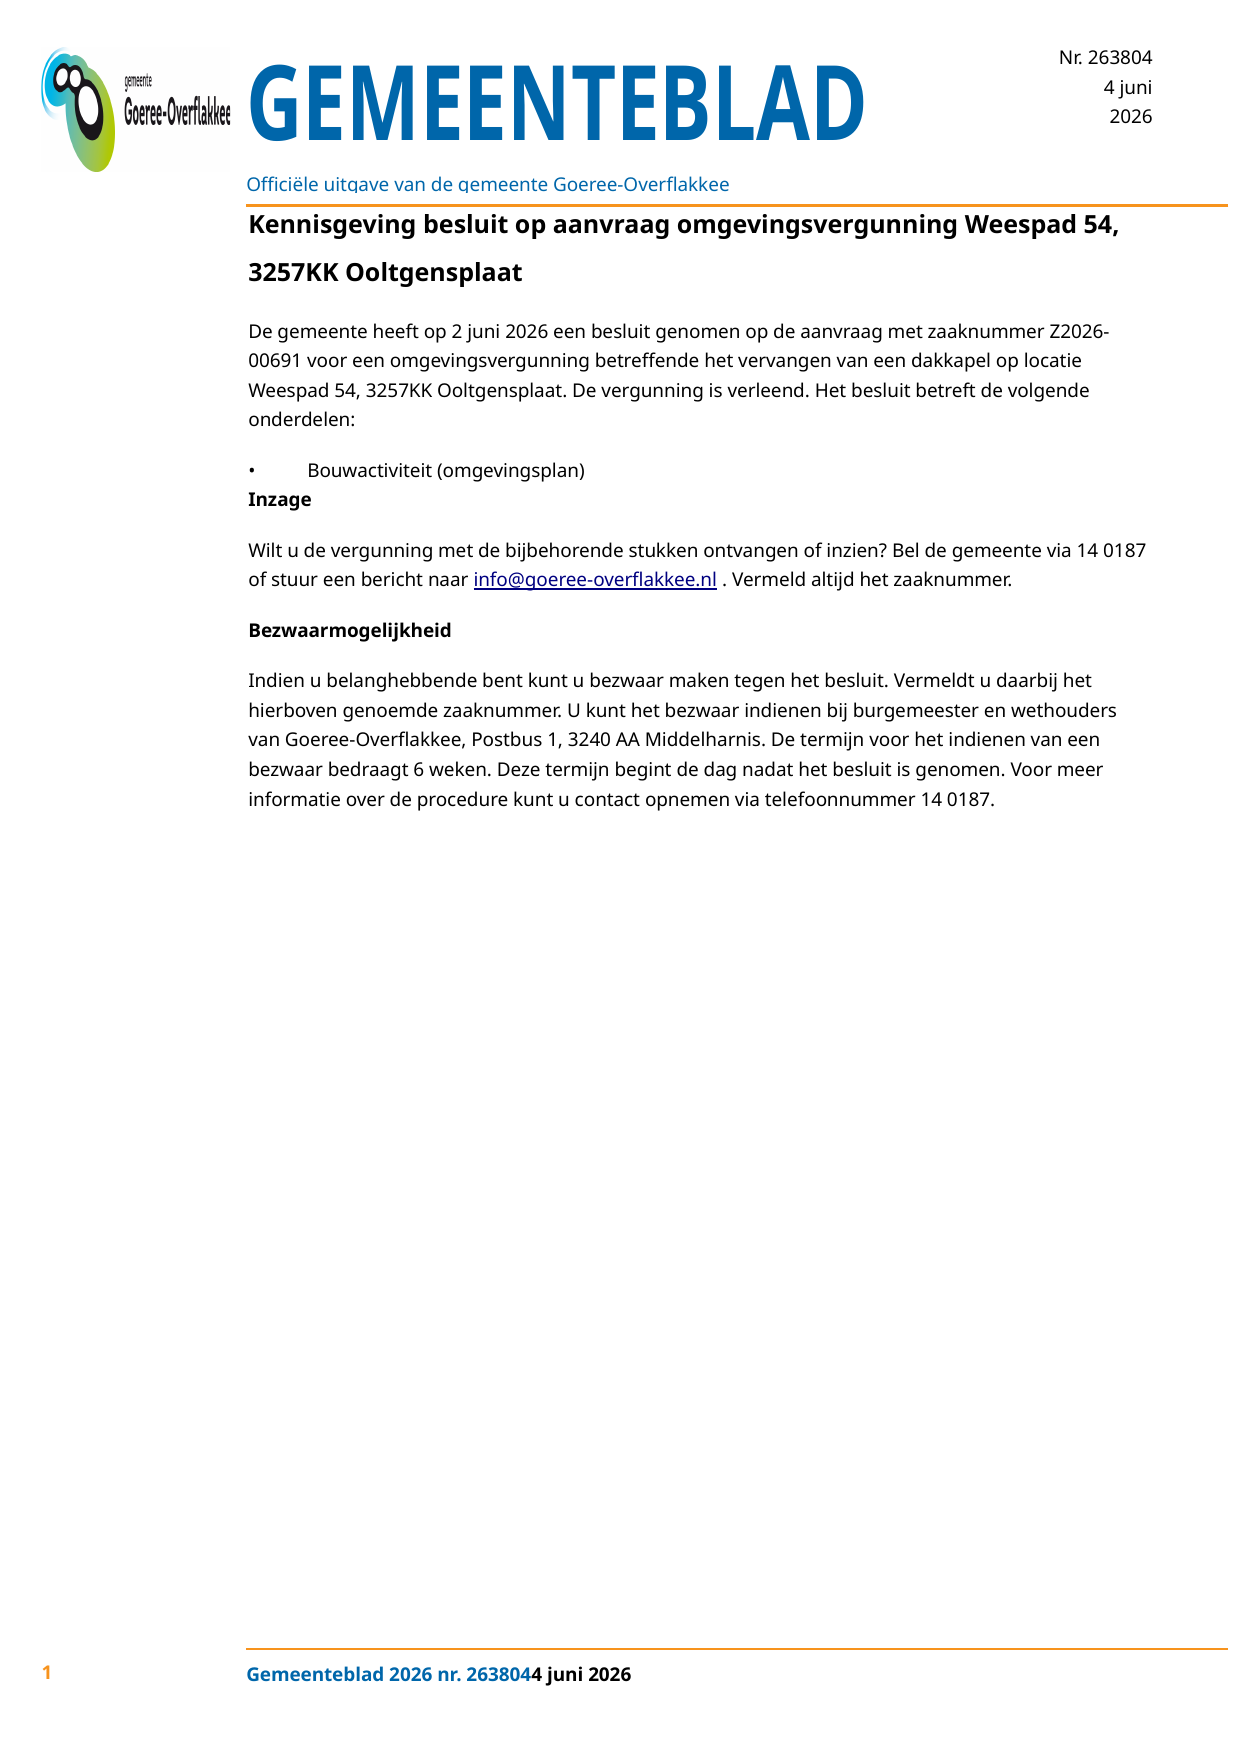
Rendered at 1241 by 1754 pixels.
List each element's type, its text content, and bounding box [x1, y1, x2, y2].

text Inzage [248, 487, 1152, 512]
text Wilt u de vergunning met de bijbehorende stukken ontvangen of inzien? Bel de gemeente via 14 0187 of stuur een bericht naar info@goeree-overflakkee.nl . Vermeld altijd het zaaknummer. [248, 537, 1152, 592]
list Bouwactiviteit (omgevingsplan) [248, 457, 1152, 483]
text De gemeente heeft op 2 juni 2026 een besluit genomen op de aanvraag met zaaknummer Z2026-00691 voor een omgevingsvergunning betreffende het vervangen van een dakkapel op locatie Weespad 54, 3257KK Ooltgensplaat. De vergunning is verleend. Het besluit betreft de volgende onderdelen: [248, 318, 1152, 432]
text Kennisgeving besluit op aanvraag omgevingsvergunning Weespad 54, 3257KK Ooltgensplaat [248, 207, 1152, 288]
text Bezwaarmogelijkheid [248, 617, 1152, 643]
text Indien u belanghebbende bent kunt u bezwaar maken tegen het besluit. Vermeldt u daarbij het hierboven genoemde zaaknummer. U kunt het bezwaar indienen bij burgemeester en wethouders van Goeree-Overflakkee, Postbus 1, 3240 AA Middelharnis. De termijn voor het indienen van een bezwaar bedraagt 6 weken. Deze termijn begint de dag nadat het besluit is genomen. Voor meer informatie over de procedure kunt u contact opnemen via telefoonnummer 14 0187. [248, 667, 1152, 812]
picture [41, 47, 231, 172]
